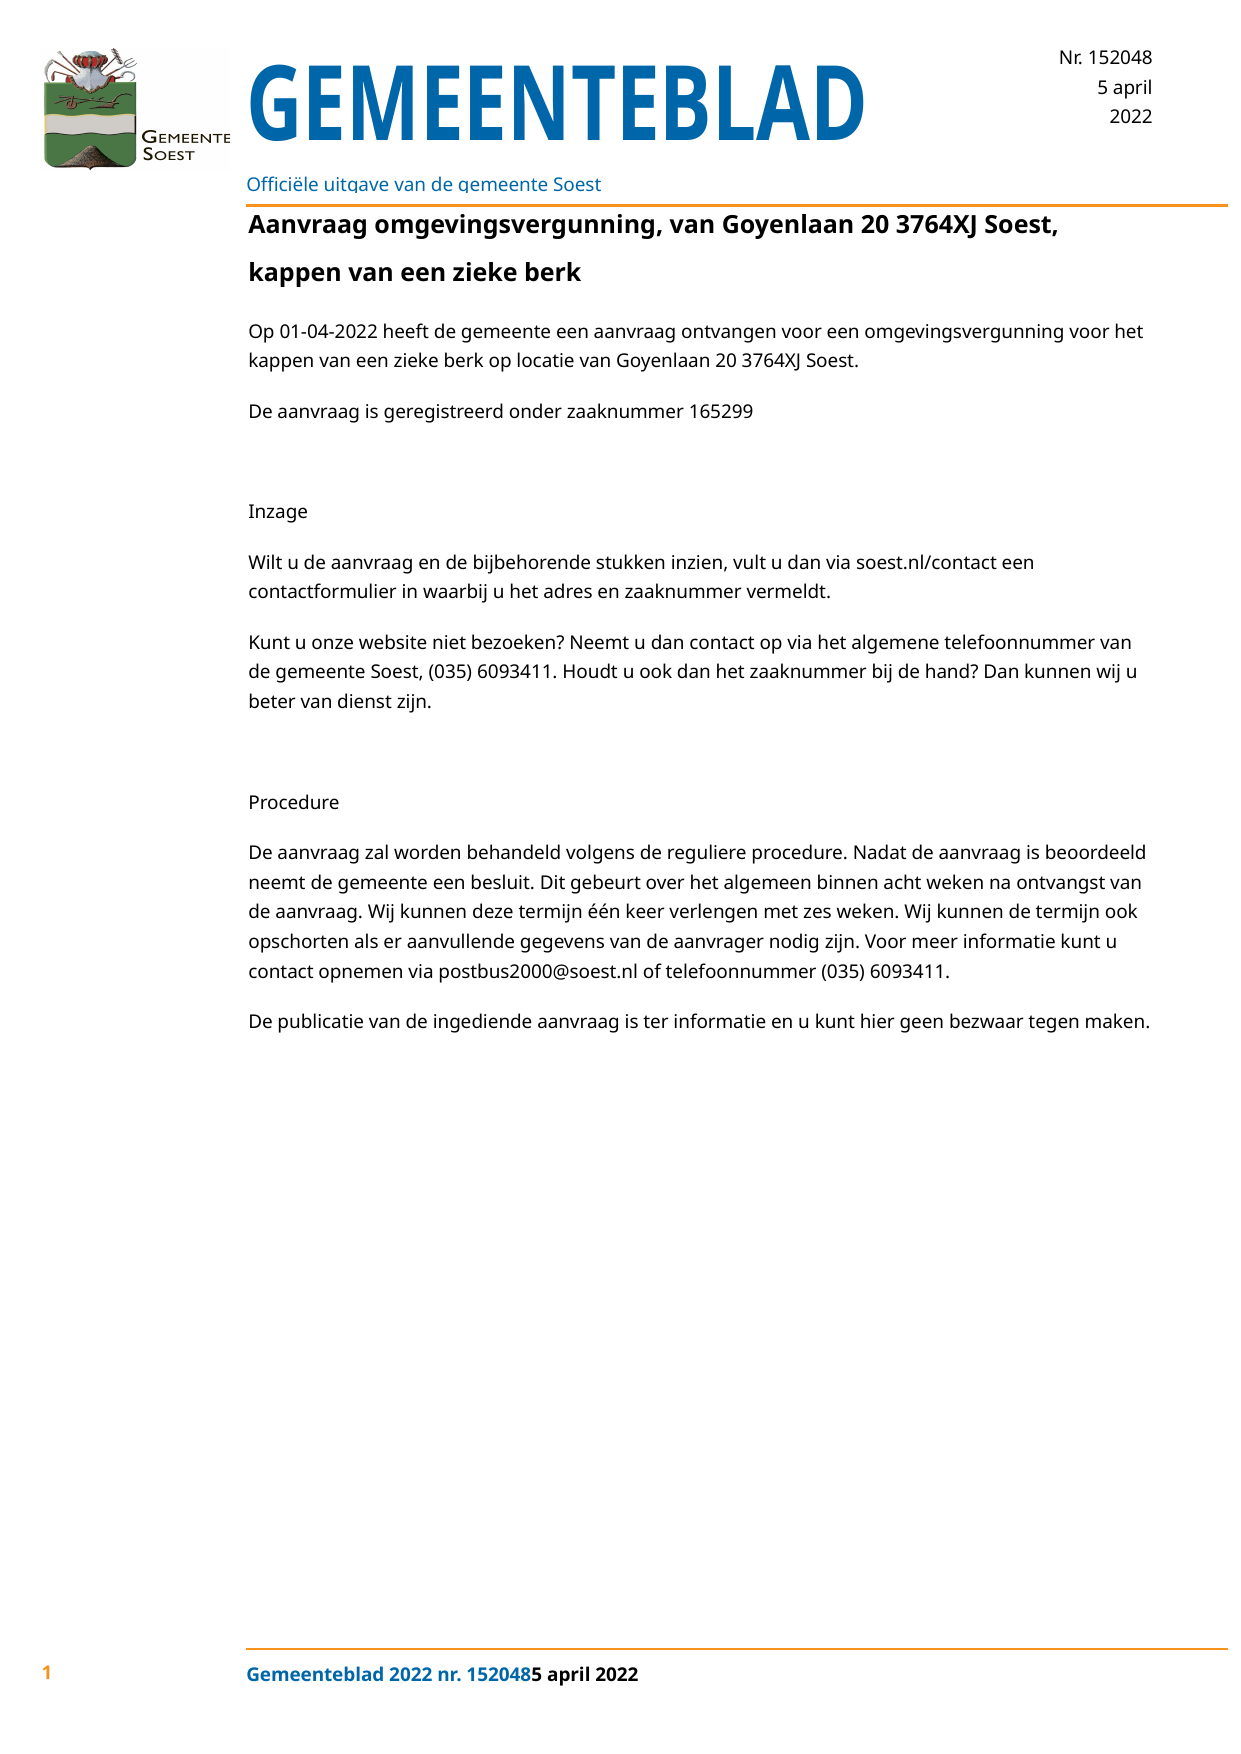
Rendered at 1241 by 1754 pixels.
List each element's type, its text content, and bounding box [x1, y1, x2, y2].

text Kunt u onze website niet bezoeken? Neemt u dan contact op via het algemene telefoonnummer van de gemeente Soest, (035) 6093411. Houdt u ook dan het zaaknummer bij de hand? Dan kunnen wij u beter van dienst zijn. [248, 629, 1152, 714]
text Aanvraag omgevingsvergunning, van Goyenlaan 20 3764XJ Soest, kappen van een zieke berk [248, 207, 1152, 288]
text De aanvraag is geregistreerd onder zaaknummer 165299 [248, 398, 1152, 424]
text Wilt u de aanvraag en de bijbehorende stukken inzien, vult u dan via soest.nl/contact een contactformulier in waarbij u het adres en zaaknummer vermeldt. [248, 549, 1152, 604]
text Op 01-04-2022 heeft de gemeente een aanvraag ontvangen voor een omgevingsvergunning voor het kappen van een zieke berk op locatie van Goyenlaan 20 3764XJ Soest. [248, 318, 1152, 373]
text Inzage [248, 499, 1152, 524]
picture [41, 47, 231, 172]
text De aanvraag zal worden behandeld volgens de reguliere procedure. Nadat de aanvraag is beoordeeld neemt de gemeente een besluit. Dit gebeurt over het algemeen binnen acht weken na ontvangst van de aanvraag. Wij kunnen deze termijn één keer verlengen met zes weken. Wij kunnen de termijn ook opschorten als er aanvullende gegevens van de aanvrager nodig zijn. Voor meer informatie kunt u contact opnemen via postbus2000@soest.nl of telefoonnummer (035) 6093411. [248, 839, 1152, 984]
text Procedure [248, 789, 1152, 815]
text De publicatie van de ingediende aanvraag is ter informatie en u kunt hier geen bezwaar tegen maken. [248, 1008, 1152, 1034]
